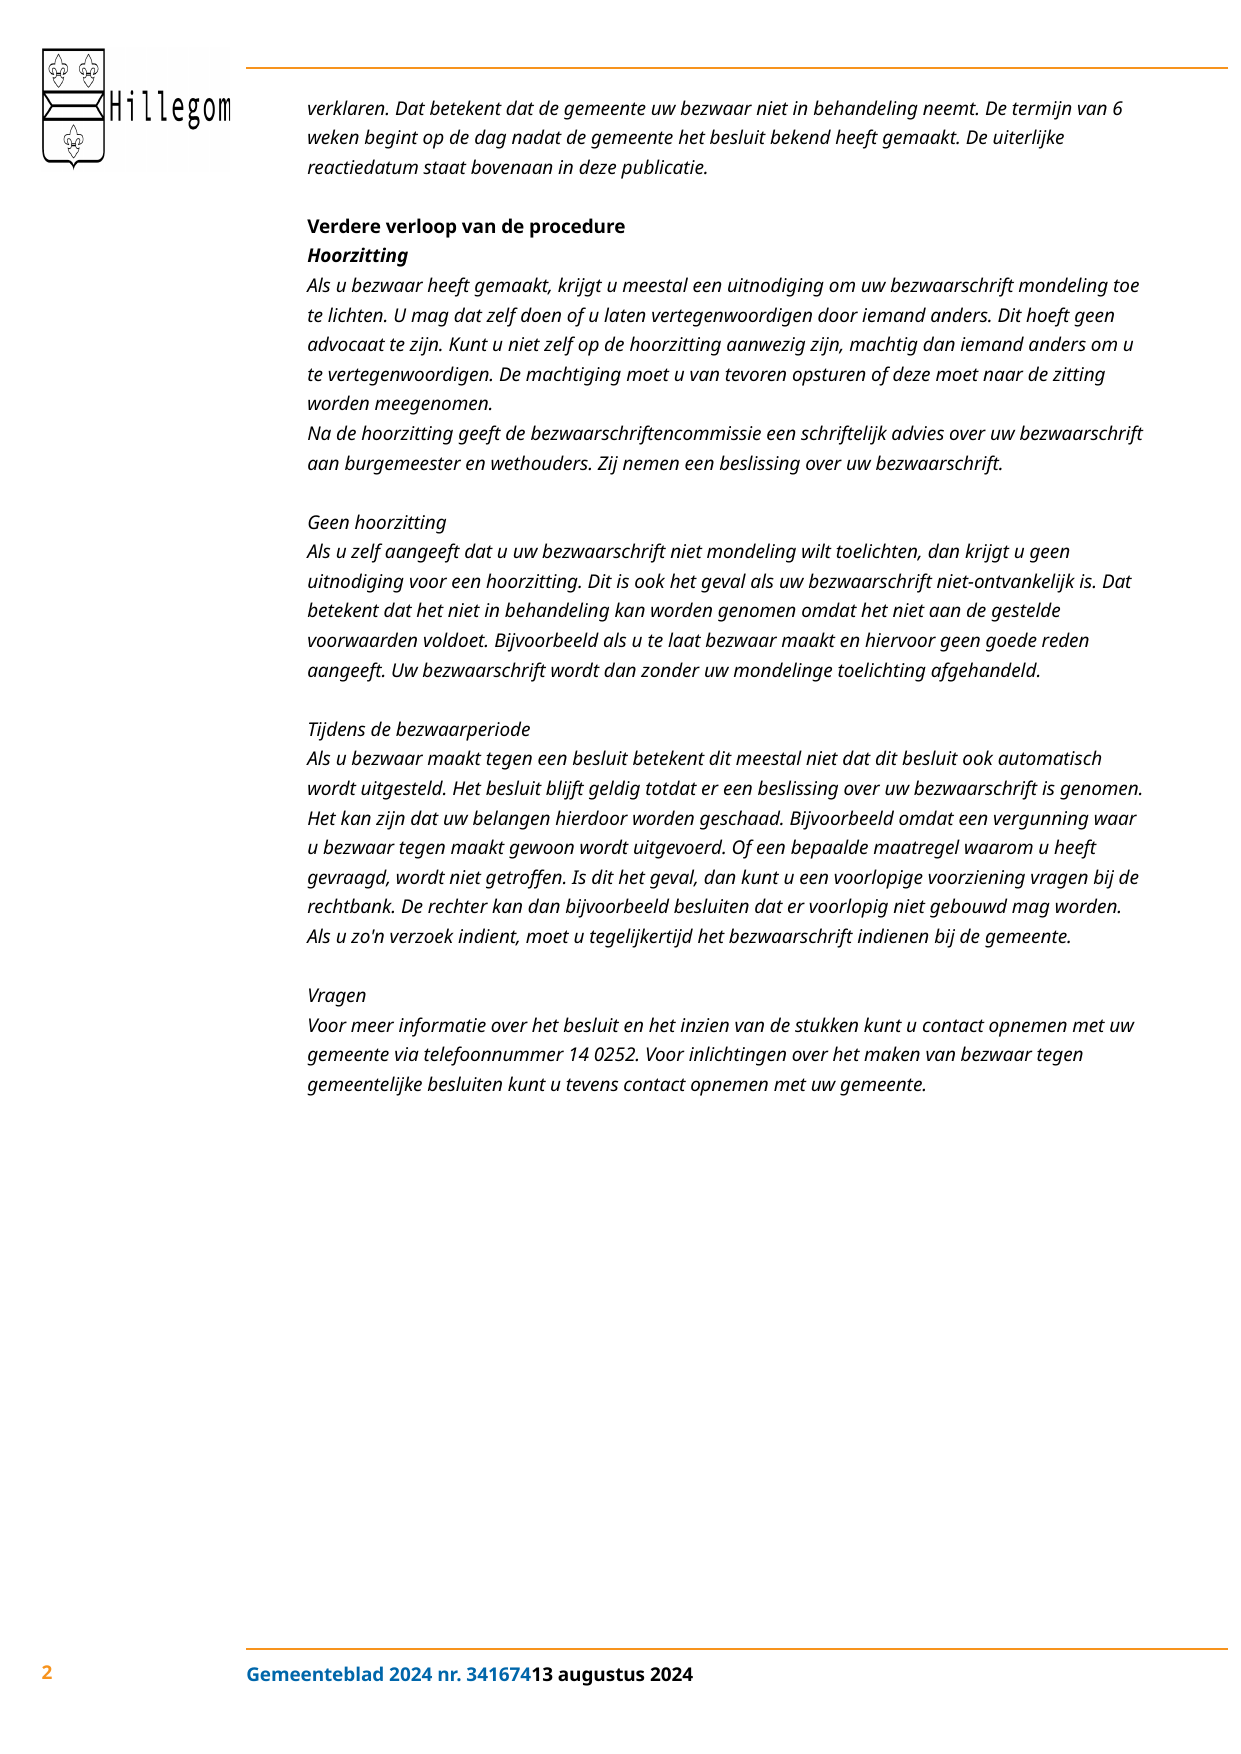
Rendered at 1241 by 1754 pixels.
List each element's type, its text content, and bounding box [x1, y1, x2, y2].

list Vragen [248, 982, 1152, 1008]
list Verdere verloop van de procedure [248, 213, 1152, 239]
picture [41, 47, 231, 172]
list Als u bezwaar heeft gemaakt, krijgt u meestal een uitnodiging om uw bezwaarschrift mondeling toe te lichten. U mag dat zelf doen of u laten vertegenwoordigen door iemand anders. Dit hoeft geen advocaat te zijn. Kunt u niet zelf op de hoorzitting aanwezig zijn, machtig dan iemand anders om u te vertegenwoordigen. De machtiging moet u van tevoren opsturen of deze moet naar de zitting worden meegenomen. [248, 272, 1152, 416]
list Hoorzitting [248, 243, 1152, 268]
list Geen hoorzitting [248, 509, 1152, 535]
list Na de hoorzitting geeft de bezwaarschriftencommissie een schriftelijk advies over uw bezwaarschrift aan burgemeester en wethouders. Zij nemen een beslissing over uw bezwaarschrift. [248, 420, 1152, 476]
list verklaren. Dat betekent dat de gemeente uw bezwaar niet in behandeling neemt. De termijn van 6 weken begint op de dag nadat de gemeente het besluit bekend heeft gemaakt. De uiterlijke reactiedatum staat bovenaan in deze publicatie. [248, 95, 1152, 180]
list Voor meer informatie over het besluit en het inzien van de stukken kunt u contact opnemen met uw gemeente via telefoonnummer 14 0252. Voor inlichtingen over het maken van bezwaar tegen gemeentelijke besluiten kunt u tevens contact opnemen met uw gemeente. [248, 1012, 1152, 1097]
list Als u zelf aangeeft dat u uw bezwaarschrift niet mondeling wilt toelichten, dan krijgt u geen uitnodiging voor een hoorzitting. Dit is ook het geval als uw bezwaarschrift niet-ontvankelijk is. Dat betekent dat het niet in behandeling kan worden genomen omdat het niet aan de gestelde voorwaarden voldoet. Bijvoorbeeld als u te laat bezwaar maakt en hiervoor geen goede reden aangeeft. Uw bezwaarschrift wordt dan zonder uw mondelinge toelichting afgehandeld. [248, 538, 1152, 683]
list Tijdens de bezwaarperiode [248, 716, 1152, 742]
list Als u bezwaar maakt tegen een besluit betekent dit meestal niet dat dit besluit ook automatisch wordt uitgesteld. Het besluit blijft geldig totdat er een beslissing over uw bezwaarschrift is genomen. Het kan zijn dat uw belangen hierdoor worden geschaad. Bijvoorbeeld omdat een vergunning waar u bezwaar tegen maakt gewoon wordt uitgevoerd. Of een bepaalde maatregel waarom u heeft gevraagd, wordt niet getroffen. Is dit het geval, dan kunt u een voorlopige voorziening vragen bij de rechtbank. De rechter kan dan bijvoorbeeld besluiten dat er voorlopig niet gebouwd mag worden. Als u zo'n verzoek indient, moet u tegelijkertijd het bezwaarschrift indienen bij de gemeente. [248, 746, 1152, 949]
